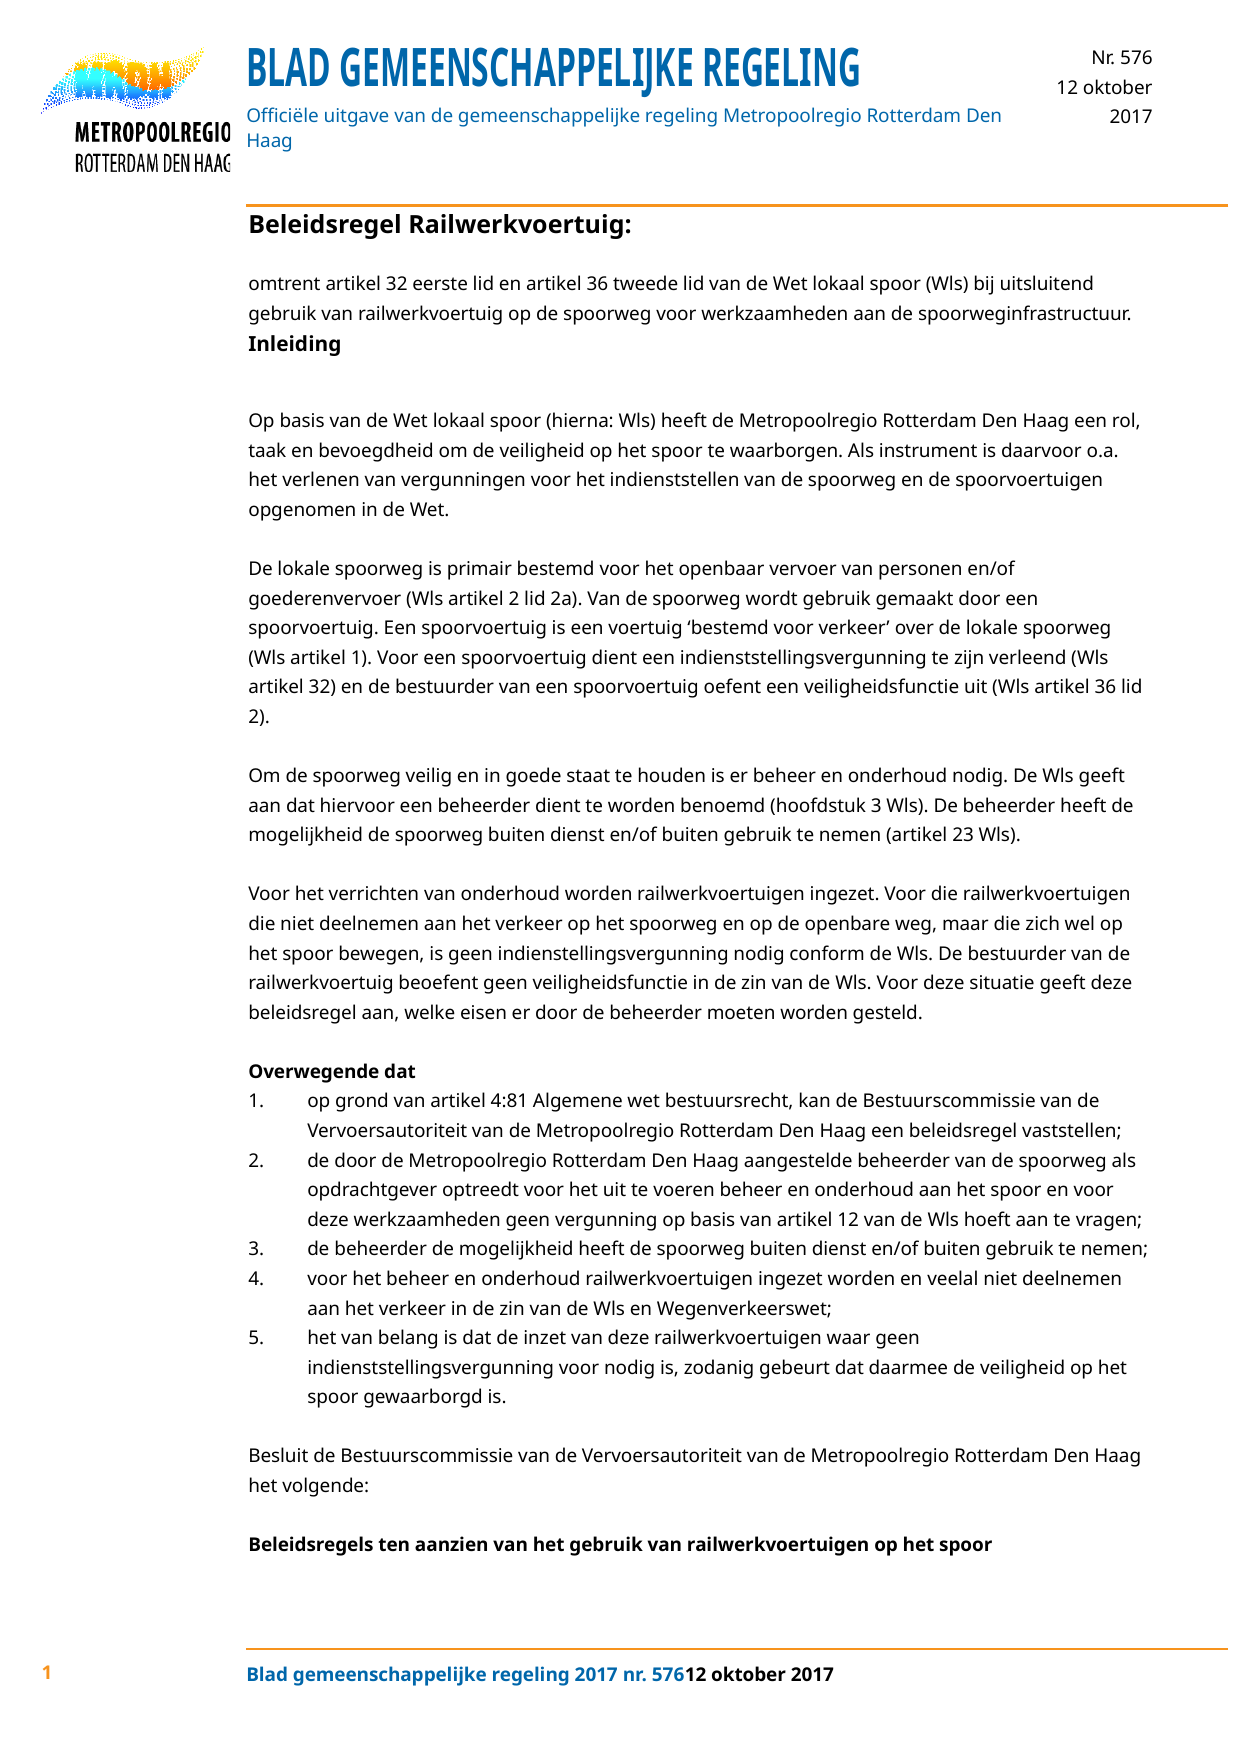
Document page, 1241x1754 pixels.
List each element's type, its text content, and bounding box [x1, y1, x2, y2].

text Beleidsregel Railwerkvoertuig: [248, 207, 1152, 241]
text Inleiding [248, 329, 1152, 358]
text Beleidsregels ten aanzien van het gebruik van railwerkvoertuigen op het spoor [248, 1531, 1152, 1557]
text omtrent artikel 32 eerste lid en artikel 36 tweede lid van de Wet lokaal spoor (Wls) bij uitsluitend gebruik van railwerkvoertuig op de spoorweg voor werkzaamheden aan de spoorweginfrastructuur. [248, 270, 1152, 326]
list de door de Metropoolregio Rotterdam Den Haag aangestelde beheerder van de spoorweg als opdrachtgever optreedt voor het uit te voeren beheer en onderhoud aan het spoor en voor deze werkzaamheden geen vergunning op basis van artikel 12 van de Wls hoeft aan te vragen; [248, 1147, 1152, 1232]
text Op basis van de Wet lokaal spoor (hierna: Wls) heeft de Metropoolregio Rotterdam Den Haag een rol, taak en bevoegdheid om de veiligheid op het spoor te waarborgen. Als instrument is daarvoor o.a. het verlenen van vergunningen voor het indienststellen van de spoorweg en de spoorvoertuigen opgenomen in de Wet. [248, 407, 1152, 522]
list voor het beheer en onderhoud railwerkvoertuigen ingezet worden en veelal niet deelnemen aan het verkeer in de zin van de Wls en Wegenverkeerswet; [248, 1265, 1152, 1320]
list het van belang is dat de inzet van deze railwerkvoertuigen waar geen indienststellingsvergunning voor nodig is, zodanig gebeurt dat daarmee de veiligheid op het spoor gewaarborgd is. [248, 1324, 1152, 1409]
text Besluit de Bestuurscommissie van de Vervoersautoriteit van de Metropoolregio Rotterdam Den Haag het volgende: [248, 1443, 1152, 1498]
text De lokale spoorweg is primair bestemd voor het openbaar vervoer van personen en/of goederenvervoer (Wls artikel 2 lid 2a). Van de spoorweg wordt gebruik gemaakt door een spoorvoertuig. Een spoorvoertuig is een voertuig ‘bestemd voor verkeer’ over de lokale spoorweg (Wls artikel 1). Voor een spoorvoertuig dient een indienststellingsvergunning te zijn verleend (Wls artikel 32) en de bestuurder van een spoorvoertuig oefent een veiligheidsfunctie uit (Wls artikel 36 lid 2). [248, 555, 1152, 729]
text Om de spoorweg veilig en in goede staat te houden is er beheer en onderhoud nodig. De Wls geeft aan dat hiervoor een beheerder dient te worden benoemd (hoofdstuk 3 Wls). De beheerder heeft de mogelijkheid de spoorweg buiten dienst en/of buiten gebruik te nemen (artikel 23 Wls). [248, 762, 1152, 847]
text Voor het verrichten van onderhoud worden railwerkvoertuigen ingezet. Voor die railwerkvoertuigen die niet deelnemen aan het verkeer op het spoorweg en op de openbare weg, maar die zich wel op het spoor bewegen, is geen indienstellingsvergunning nodig conform de Wls. De bestuurder van de railwerkvoertuig beoefent geen veiligheidsfunctie in de zin van de Wls. Voor deze situatie geeft deze beleidsregel aan, welke eisen er door de beheerder moeten worden gesteld. [248, 881, 1152, 1024]
picture [41, 47, 231, 172]
text Overwegende dat [248, 1058, 1152, 1084]
list op grond van artikel 4:81 Algemene wet bestuursrecht, kan de Bestuurscommissie van de Vervoersautoriteit van de Metropoolregio Rotterdam Den Haag een beleidsregel vaststellen; [248, 1088, 1152, 1143]
list de beheerder de mogelijkheid heeft de spoorweg buiten dienst en/of buiten gebruik te nemen; [248, 1236, 1152, 1261]
